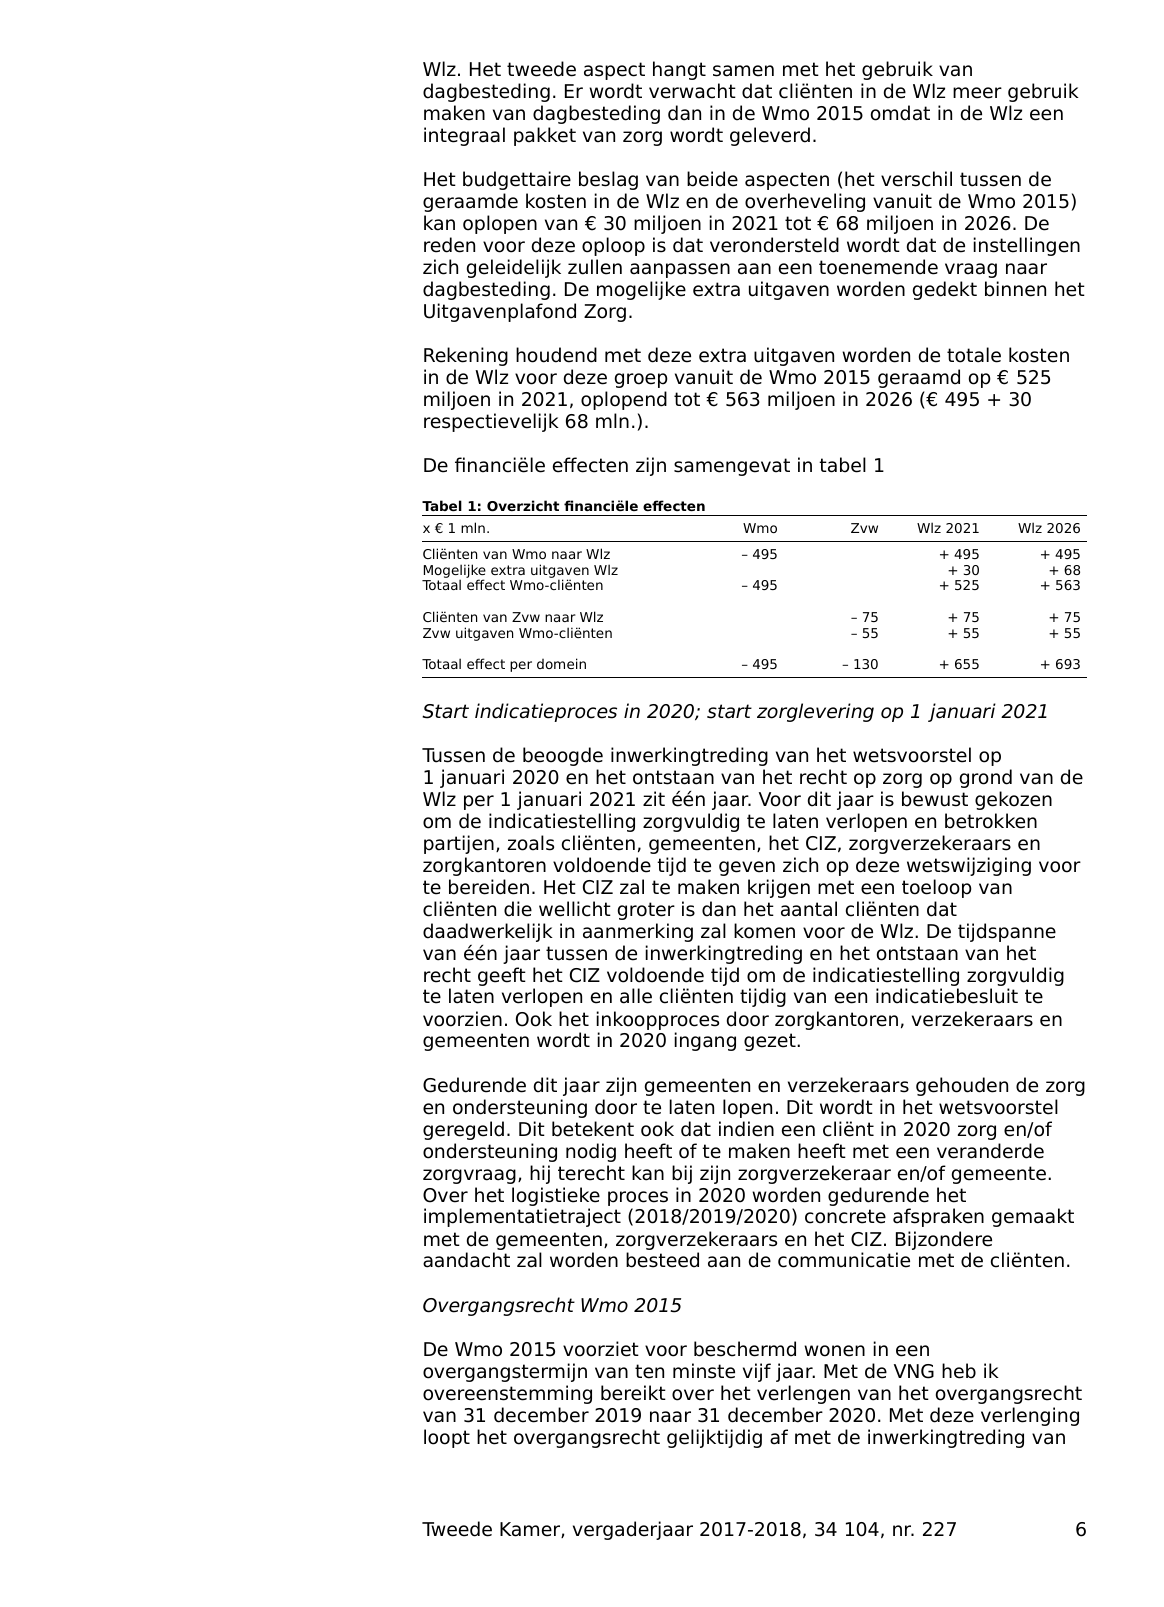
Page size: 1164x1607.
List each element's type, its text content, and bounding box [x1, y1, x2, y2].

text Het budgettaire beslag van beide aspecten (het verschil tussen de geraamde kosten in de Wlz en de overheveling vanuit de Wmo 2015) kan oplopen van € 30 miljoen in 2021 tot € 68 miljoen in 2026. De reden voor deze oploop is dat verondersteld wordt dat de instellingen zich geleidelijk zullen aanpassen aan een toenemende vraag naar dagbesteding. De mogelijke extra uitgaven worden gedekt binnen het Uitgavenplafond Zorg. [422, 169, 1087, 323]
table_cell [885, 594, 986, 610]
table_cell [683, 610, 784, 625]
table_cell [683, 641, 784, 657]
table_cell [986, 641, 1087, 657]
table_cell Mogelijke extra uitgaven Wlz [422, 563, 683, 578]
table_cell Wlz 2021 [885, 516, 986, 541]
text De financiële effecten zijn samengevat in tabel 1 [422, 455, 1087, 477]
table_cell [683, 563, 784, 578]
table_cell [422, 641, 683, 657]
table_cell + 495 [986, 542, 1087, 562]
table_cell + 68 [986, 563, 1087, 578]
table_cell Wmo [683, 516, 784, 541]
table_cell + 655 [885, 657, 986, 677]
table_cell + 75 [885, 610, 986, 625]
table_cell + 30 [885, 563, 986, 578]
table_cell + 495 [885, 542, 986, 562]
table_cell Zvw uitgaven Wmo-cliënten [422, 625, 683, 641]
table_cell [422, 594, 683, 610]
table_cell [885, 641, 986, 657]
table_cell – 75 [784, 610, 884, 625]
table_cell [986, 594, 1087, 610]
table_cell Cliënten van Wmo naar Wlz [422, 542, 683, 562]
table_cell + 693 [986, 657, 1087, 677]
table_cell – 495 [683, 657, 784, 677]
table_cell [784, 563, 884, 578]
table_cell [784, 542, 884, 562]
text Tussen de beoogde inwerkingtreding van het wetsvoorstel op 1 januari 2020 en het ontstaan van het recht op zorg op grond van de Wlz per 1 januari 2021 zit één jaar. Voor dit jaar is bewust gekozen om de indicatiestelling zorgvuldig te laten verlopen en betrokken partijen, zoals cliënten, gemeenten, het CIZ, zorgverzekeraars en zorgkantoren voldoende tijd te geven zich op deze wetswijziging voor te bereiden. Het CIZ zal te maken krijgen met een toeloop van cliënten die wellicht groter is dan het aantal cliënten dat daadwerkelijk in aanmerking zal komen voor de Wlz. De tijdspanne van één jaar tussen de inwerkingtreding en het ontstaan van het recht geeft het CIZ voldoende tijd om de indicatiestelling zorgvuldig te laten verlopen en alle cliënten tijdig van een indicatiebesluit te voorzien. Ook het inkoopproces door zorgkantoren, verzekeraars en gemeenten wordt in 2020 ingang gezet. [422, 745, 1087, 1052]
text Rekening houdend met deze extra uitgaven worden de totale kosten in de Wlz voor deze groep vanuit de Wmo 2015 geraamd op € 525 miljoen in 2021, oplopend tot € 563 miljoen in 2026 (€ 495 + 30 respectievelijk 68 mln.). [422, 345, 1087, 433]
table_cell – 130 [784, 657, 884, 677]
text Wlz. Het tweede aspect hangt samen met het gebruik van dagbesteding. Er wordt verwacht dat cliënten in de Wlz meer gebruik maken van dagbesteding dan in de Wmo 2015 omdat in de Wlz een integraal pakket van zorg wordt geleverd. [422, 59, 1087, 147]
table_cell Totaal effect per domein [422, 657, 683, 677]
table_cell [784, 578, 884, 594]
table_cell Totaal effect Wmo-cliënten [422, 578, 683, 594]
table_cell x € 1 mln. [422, 516, 683, 541]
table_cell – 495 [683, 578, 784, 594]
subtitle Start indicatieproces in 2020; start zorglevering op 1 januari 2021 [422, 701, 1087, 722]
table_cell + 55 [986, 625, 1087, 641]
table_cell + 75 [986, 610, 1087, 625]
table_cell [784, 641, 884, 657]
table_cell [784, 594, 884, 610]
table_cell [683, 625, 784, 641]
table_cell Wlz 2026 [986, 516, 1087, 541]
table_cell Cliënten van Zvw naar Wlz [422, 610, 683, 625]
table_cell Zvw [784, 516, 884, 541]
table_cell + 525 [885, 578, 986, 594]
text Gedurende dit jaar zijn gemeenten en verzekeraars gehouden de zorg en ondersteuning door te laten lopen. Dit wordt in het wetsvoorstel geregeld. Dit betekent ook dat indien een cliënt in 2020 zorg en/of ondersteuning nodig heeft of te maken heeft met een veranderde zorgvraag, hij terecht kan bij zijn zorgverzekeraar en/of gemeente. Over het logistieke proces in 2020 worden gedurende het implementatietraject (2018/2019/2020) concrete afspraken gemaakt met de gemeenten, zorgverzekeraars en het CIZ. Bijzondere aandacht zal worden besteed aan de communicatie met de cliënten. [422, 1074, 1087, 1272]
table_header Tabel 1: Overzicht financiële effecten [422, 499, 1087, 515]
subtitle Overgangsrecht Wmo 2015 [422, 1294, 1087, 1317]
text De Wmo 2015 voorziet voor beschermd wonen in een overgangstermijn van ten minste vijf jaar. Met de VNG heb ik overeenstemming bereikt over het verlengen van het overgangsrecht van 31 december 2019 naar 31 december 2020. Met deze verlenging loopt het overgangsrecht gelijktijdig af met de inwerkingtreding van [422, 1339, 1087, 1449]
table_cell + 55 [885, 625, 986, 641]
table_cell – 495 [683, 542, 784, 562]
table_cell [683, 594, 784, 610]
table_cell + 563 [986, 578, 1087, 594]
table_cell – 55 [784, 625, 884, 641]
